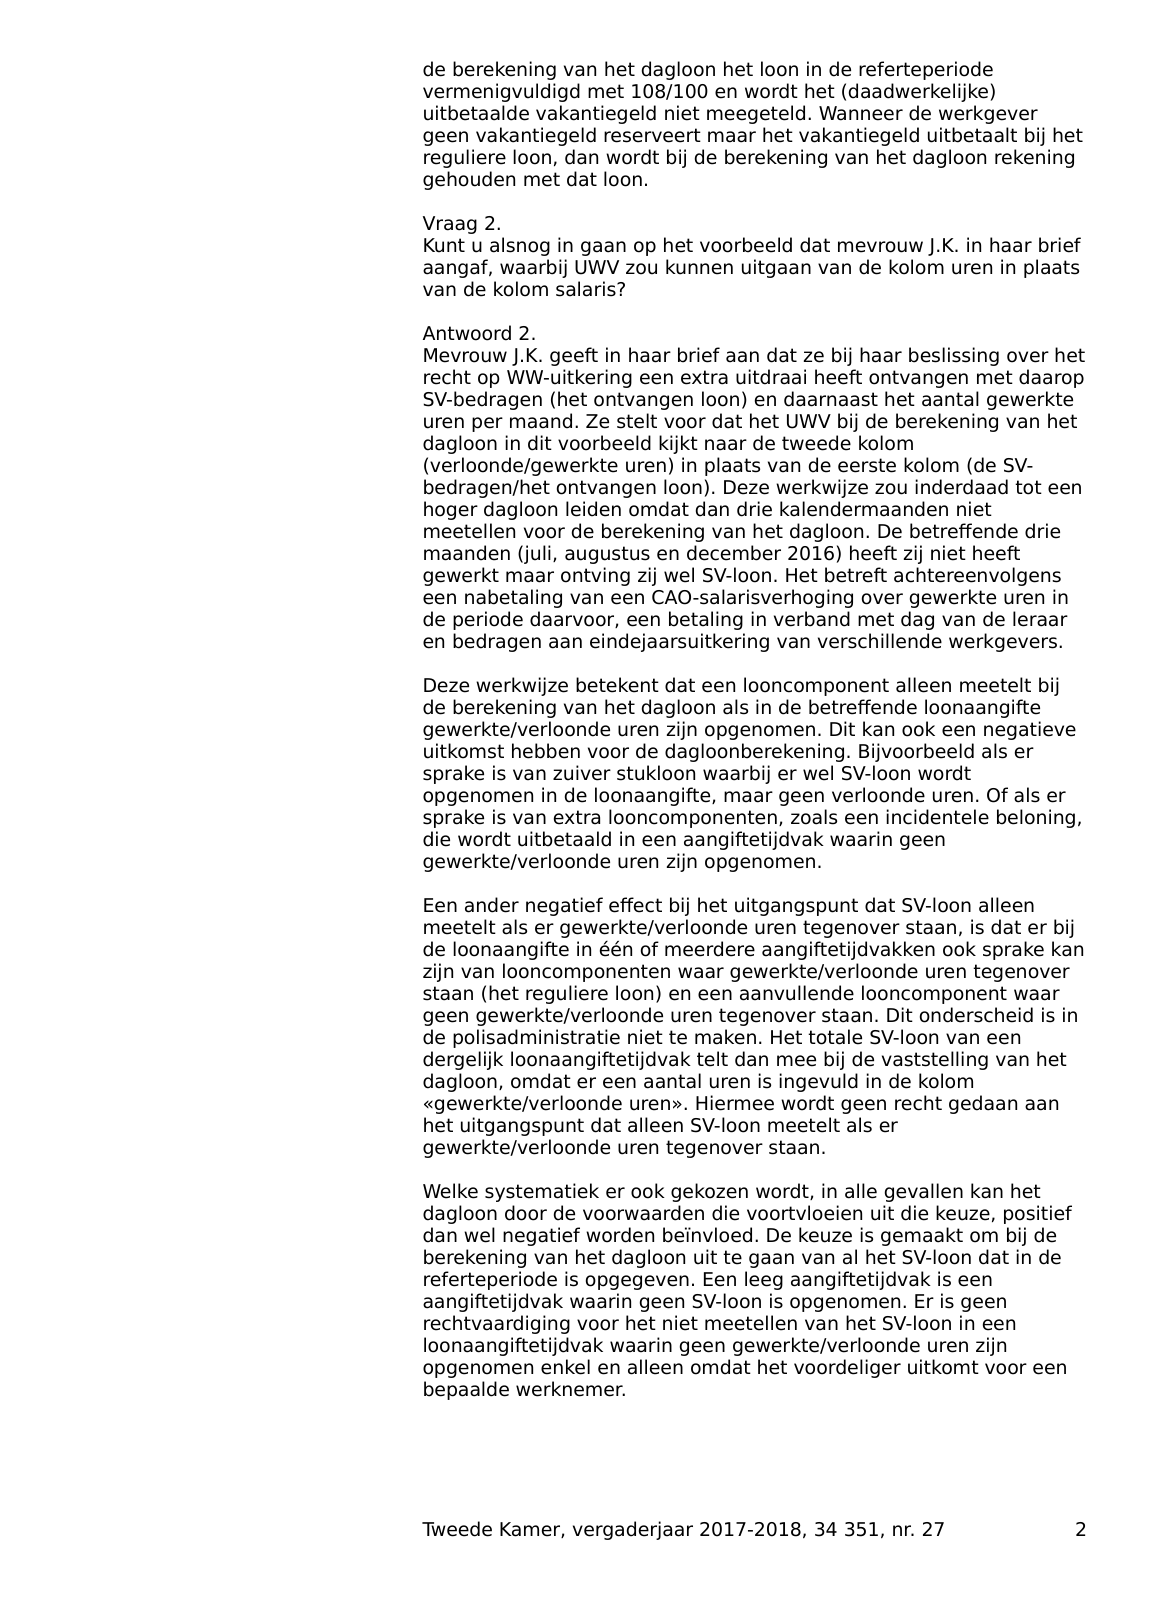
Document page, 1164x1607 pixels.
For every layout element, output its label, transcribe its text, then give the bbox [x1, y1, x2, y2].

text Vraag 2. [422, 213, 1087, 235]
text Kunt u alsnog in gaan op het voorbeeld dat mevrouw J.K. in haar brief aangaf, waarbij UWV zou kunnen uitgaan van de kolom uren in plaats van de kolom salaris? [422, 235, 1087, 301]
text Deze werkwijze betekent dat een looncomponent alleen meetelt bij de berekening van het dagloon als in de betreffende loonaangifte gewerkte/verloonde uren zijn opgenomen. Dit kan ook een negatieve uitkomst hebben voor de dagloonberekening. Bijvoorbeeld als er sprake is van zuiver stukloon waarbij er wel SV-loon wordt opgenomen in de loonaangifte, maar geen verloonde uren. Of als er sprake is van extra looncomponenten, zoals een incidentele beloning, die wordt uitbetaald in een aangiftetijdvak waarin geen gewerkte/verloonde uren zijn opgenomen. [422, 675, 1087, 873]
text Mevrouw J.K. geeft in haar brief aan dat ze bij haar beslissing over het recht op WW-uitkering een extra uitdraai heeft ontvangen met daarop SV-bedragen (het ontvangen loon) en daarnaast het aantal gewerkte uren per maand. Ze stelt voor dat het UWV bij de berekening van het dagloon in dit voorbeeld kijkt naar de tweede kolom (verloonde/gewerkte uren) in plaats van de eerste kolom (de SV-bedragen/het ontvangen loon). Deze werkwijze zou inderdaad tot een hoger dagloon leiden omdat dan drie kalendermaanden niet meetellen voor de berekening van het dagloon. De betreffende drie maanden (juli, augustus en december 2016) heeft zij niet heeft gewerkt maar ontving zij wel SV-loon. Het betreft achtereenvolgens een nabetaling van een CAO-salarisverhoging over gewerkte uren in de periode daarvoor, een betaling in verband met dag van de leraar en bedragen aan eindejaarsuitkering van verschillende werkgevers. [422, 345, 1087, 653]
text Antwoord 2. [422, 323, 1087, 345]
text de berekening van het dagloon het loon in de referteperiode vermenigvuldigd met 108/100 en wordt het (daadwerkelijke) uitbetaalde vakantiegeld niet meegeteld. Wanneer de werkgever geen vakantiegeld reserveert maar het vakantiegeld uitbetaalt bij het reguliere loon, dan wordt bij de berekening van het dagloon rekening gehouden met dat loon. [422, 59, 1087, 191]
text Welke systematiek er ook gekozen wordt, in alle gevallen kan het dagloon door de voorwaarden die voortvloeien uit die keuze, positief dan wel negatief worden beïnvloed. De keuze is gemaakt om bij de berekening van het dagloon uit te gaan van al het SV-loon dat in de referteperiode is opgegeven. Een leeg aangiftetijdvak is een aangiftetijdvak waarin geen SV-loon is opgenomen. Er is geen rechtvaardiging voor het niet meetellen van het SV-loon in een loonaangiftetijdvak waarin geen gewerkte/verloonde uren zijn opgenomen enkel en alleen omdat het voordeliger uitkomt voor een bepaalde werknemer. [422, 1181, 1087, 1401]
text Een ander negatief effect bij het uitgangspunt dat SV-loon alleen meetelt als er gewerkte/verloonde uren tegenover staan, is dat er bij de loonaangifte in één of meerdere aangiftetijdvakken ook sprake kan zijn van looncomponenten waar gewerkte/verloonde uren tegenover staan (het reguliere loon) en een aanvullende looncomponent waar geen gewerkte/verloonde uren tegenover staan. Dit onderscheid is in de polisadministratie niet te maken. Het totale SV-loon van een dergelijk loonaangiftetijdvak telt dan mee bij de vaststelling van het dagloon, omdat er een aantal uren is ingevuld in de kolom «gewerkte/verloonde uren». Hiermee wordt geen recht gedaan aan het uitgangspunt dat alleen SV-loon meetelt als er gewerkte/verloonde uren tegenover staan. [422, 895, 1087, 1159]
